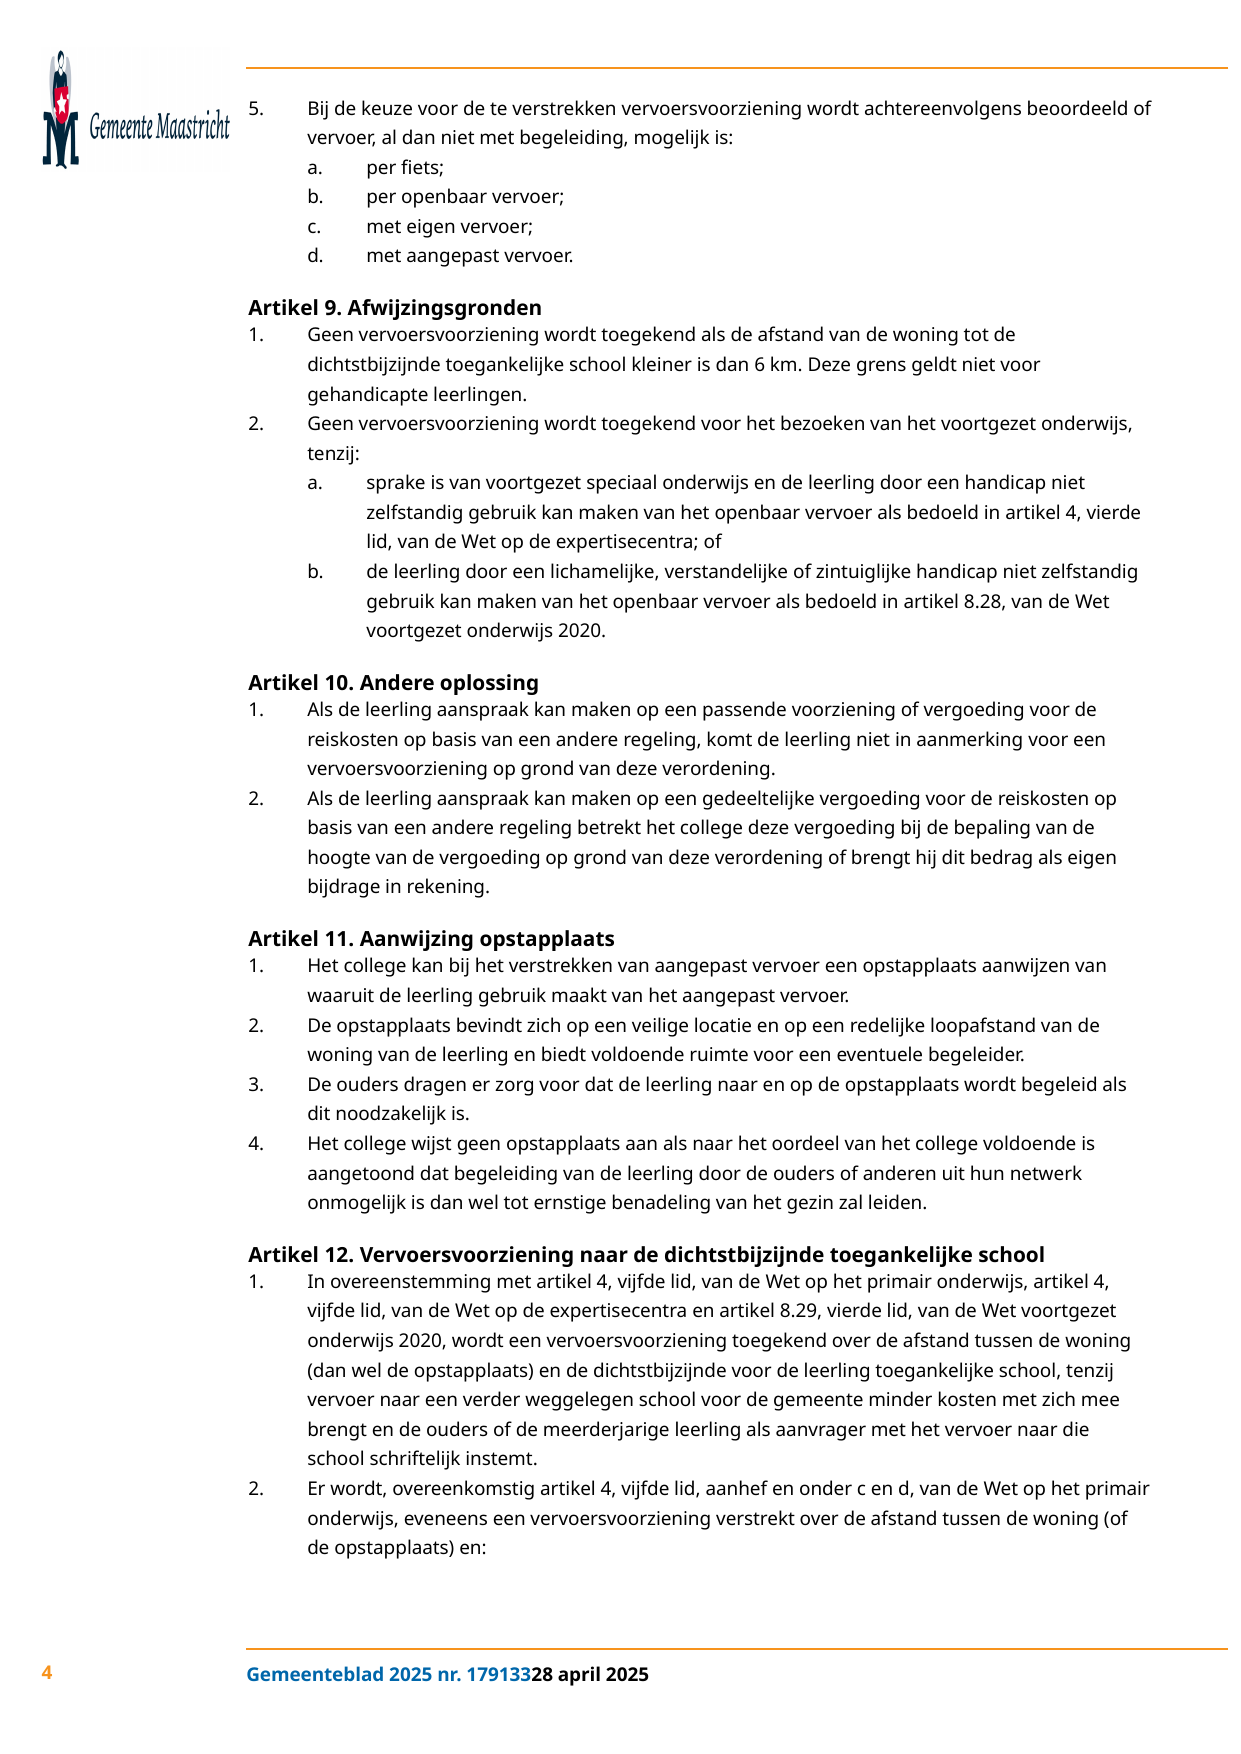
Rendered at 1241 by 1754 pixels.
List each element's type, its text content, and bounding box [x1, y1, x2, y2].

list per fiets; [307, 154, 1152, 180]
list per openbaar vervoer; [307, 183, 1152, 209]
list De opstapplaats bevindt zich op een veilige locatie en op een redelijke loopafstand van de woning van de leerling en biedt voldoende ruimte voor een eventuele begeleider. [248, 1012, 1152, 1067]
list Er wordt, overeenkomstig artikel 4, vijfde lid, aanhef en onder c en d, van de Wet op het primair onderwijs, eveneens een vervoersvoorziening verstrekt over de afstand tussen de woning (of de opstapplaats) en: [248, 1475, 1152, 1560]
list Geen vervoersvoorziening wordt toegekend als de afstand van de woning tot de dichtstbijzijnde toegankelijke school kleiner is dan 6 km. Deze grens geldt niet voor gehandicapte leerlingen. [248, 322, 1152, 406]
list sprake is van voortgezet speciaal onderwijs en de leerling door een handicap niet zelfstandig gebruik kan maken van het openbaar vervoer als bedoeld in artikel 4, vierde lid, van de Wet op de expertisecentra; of [307, 469, 1152, 554]
list de leerling door een lichamelijke, verstandelijke of zintuiglijke handicap niet zelfstandig gebruik kan maken van het openbaar vervoer als bedoeld in artikel 8.28, van de Wet voortgezet onderwijs 2020. [307, 558, 1152, 643]
text Artikel 12. Vervoersvoorziening naar de dichtstbijzijnde toegankelijke school [248, 1240, 1152, 1268]
list Bij de keuze voor de te verstrekken vervoersvoorziening wordt achtereenvolgens beoordeeld of vervoer, al dan niet met begeleiding, mogelijk is: [248, 95, 1152, 150]
picture [41, 47, 231, 172]
list met eigen vervoer; [307, 213, 1152, 239]
list De ouders dragen er zorg voor dat de leerling naar en op de opstapplaats wordt begeleid als dit noodzakelijk is. [248, 1071, 1152, 1126]
list Het college kan bij het verstrekken van aangepast vervoer een opstapplaats aanwijzen van waaruit de leerling gebruik maakt van het aangepast vervoer. [248, 953, 1152, 1008]
text Artikel 9. Afwijzingsgronden [248, 293, 1152, 322]
list Het college wijst geen opstapplaats aan als naar het oordeel van het college voldoende is aangetoond dat begeleiding van de leerling door de ouders of anderen uit hun netwerk onmogelijk is dan wel tot ernstige benadeling van het gezin zal leiden. [248, 1130, 1152, 1215]
list met aangepast vervoer. [307, 243, 1152, 268]
text Artikel 11. Aanwijzing opstapplaats [248, 924, 1152, 953]
list Als de leerling aanspraak kan maken op een gedeeltelijke vergoeding voor de reiskosten op basis van een andere regeling betrekt het college deze vergoeding bij de bepaling van de hoogte van de vergoeding op grond van deze verordening of brengt hij dit bedrag als eigen bijdrage in rekening. [248, 785, 1152, 899]
list In overeenstemming met artikel 4, vijfde lid, van de Wet op het primair onderwijs, artikel 4, vijfde lid, van de Wet op de expertisecentra en artikel 8.29, vierde lid, van de Wet voortgezet onderwijs 2020, wordt een vervoersvoorziening toegekend over de afstand tussen de woning (dan wel de opstapplaats) en de dichtstbijzijnde voor de leerling toegankelijke school, tenzij vervoer naar een verder weggelegen school voor de gemeente minder kosten met zich mee brengt en de ouders of de meerderjarige leerling als aanvrager met het vervoer naar die school schriftelijk instemt. [248, 1268, 1152, 1471]
text Artikel 10. Andere oplossing [248, 668, 1152, 696]
list Geen vervoersvoorziening wordt toegekend voor het bezoeken van het voortgezet onderwijs, tenzij: [248, 410, 1152, 466]
list Als de leerling aanspraak kan maken op een passende voorziening of vergoeding voor de reiskosten op basis van een andere regeling, komt de leerling niet in aanmerking voor een vervoersvoorziening op grond van deze verordening. [248, 696, 1152, 781]
